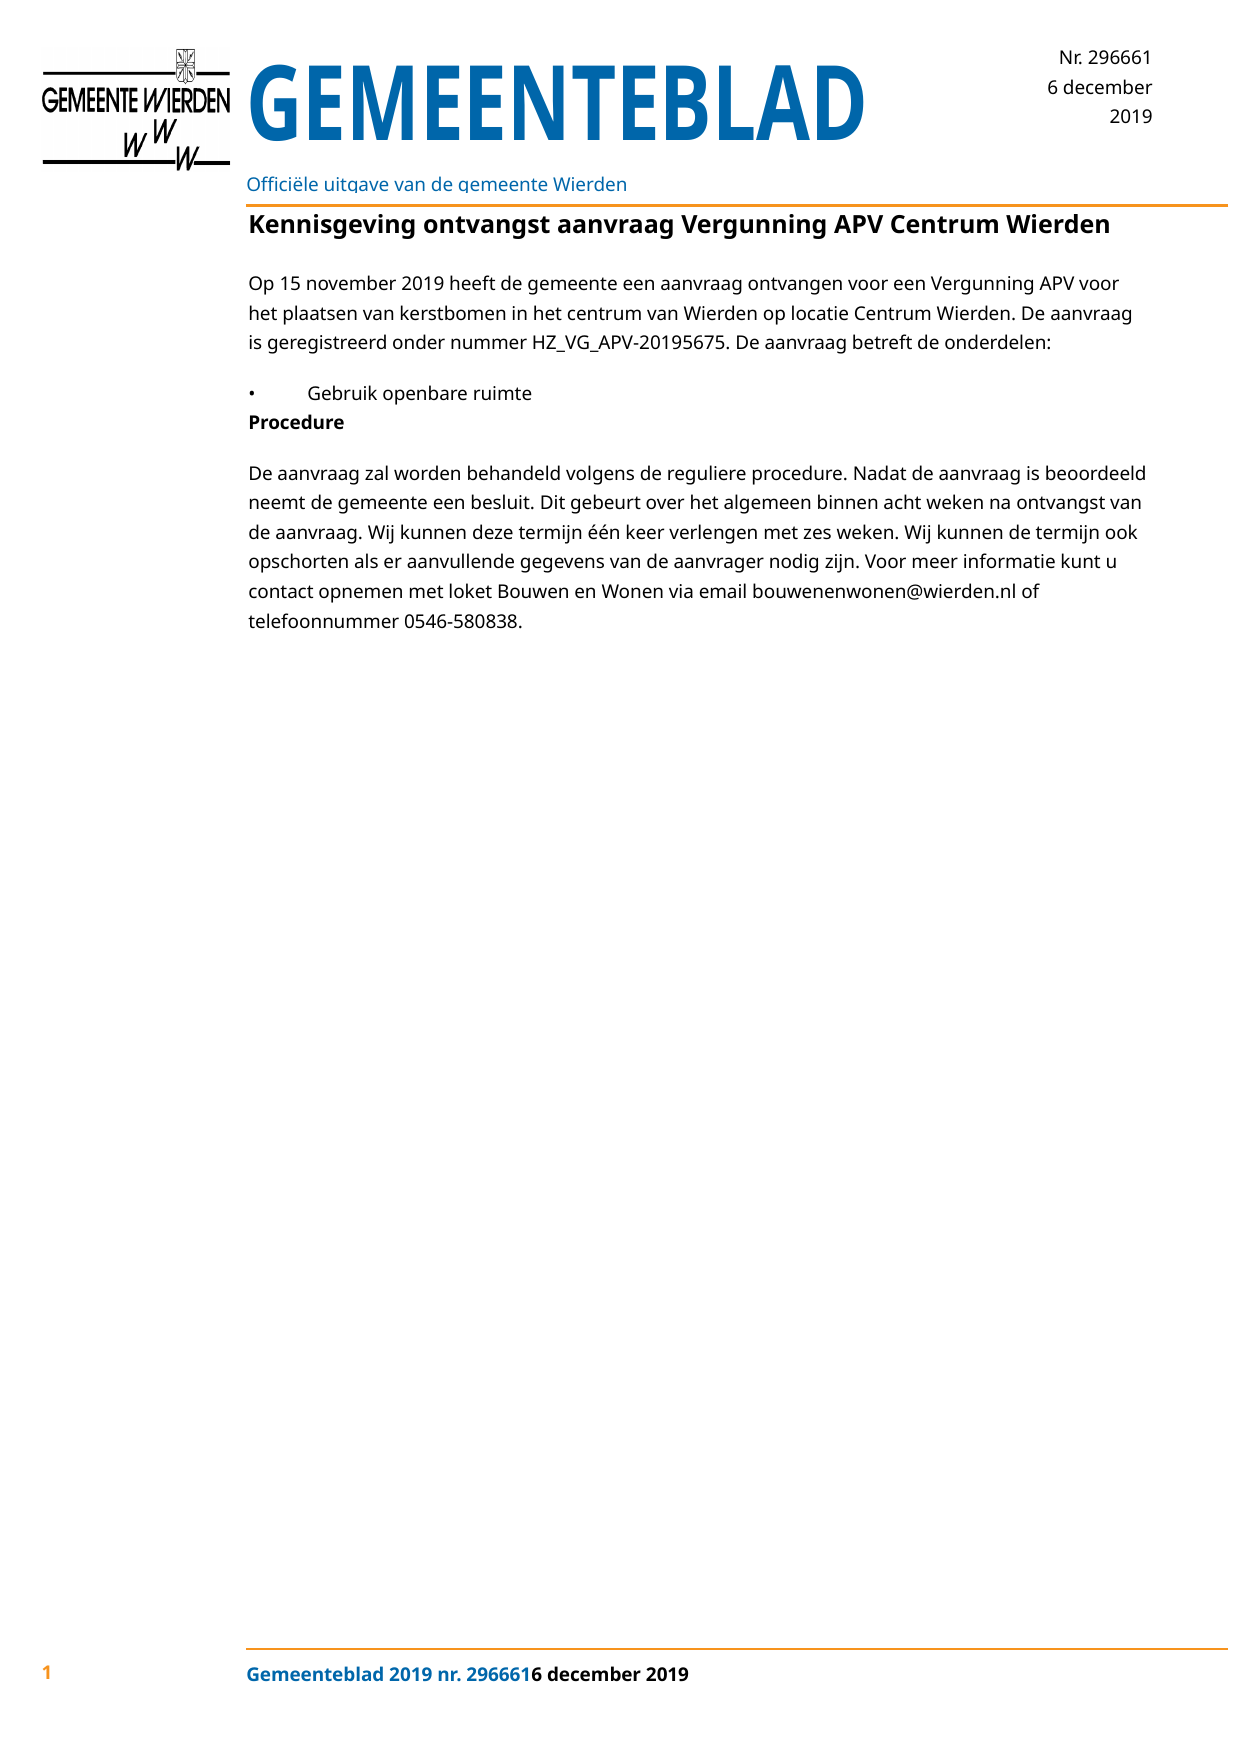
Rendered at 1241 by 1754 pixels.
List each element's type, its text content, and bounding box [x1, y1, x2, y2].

text Op 15 november 2019 heeft de gemeente een aanvraag ontvangen voor een Vergunning APV voor het plaatsen van kerstbomen in het centrum van Wierden op locatie Centrum Wierden. De aanvraag is geregistreerd onder nummer HZ_VG_APV-20195675. De aanvraag betreft de onderdelen: [248, 270, 1152, 355]
text Kennisgeving ontvangst aanvraag Vergunning APV Centrum Wierden [248, 207, 1152, 241]
list Gebruik openbare ruimte [248, 380, 1152, 406]
picture [41, 47, 231, 172]
text De aanvraag zal worden behandeld volgens de reguliere procedure. Nadat de aanvraag is beoordeeld neemt de gemeente een besluit. Dit gebeurt over het algemeen binnen acht weken na ontvangst van de aanvraag. Wij kunnen deze termijn één keer verlengen met zes weken. Wij kunnen de termijn ook opschorten als er aanvullende gegevens van de aanvrager nodig zijn. Voor meer informatie kunt u contact opnemen met loket Bouwen en Wonen via email bouwenenwonen@wierden.nl of telefoonnummer 0546-580838. [248, 460, 1152, 633]
text Procedure [248, 409, 1152, 435]
